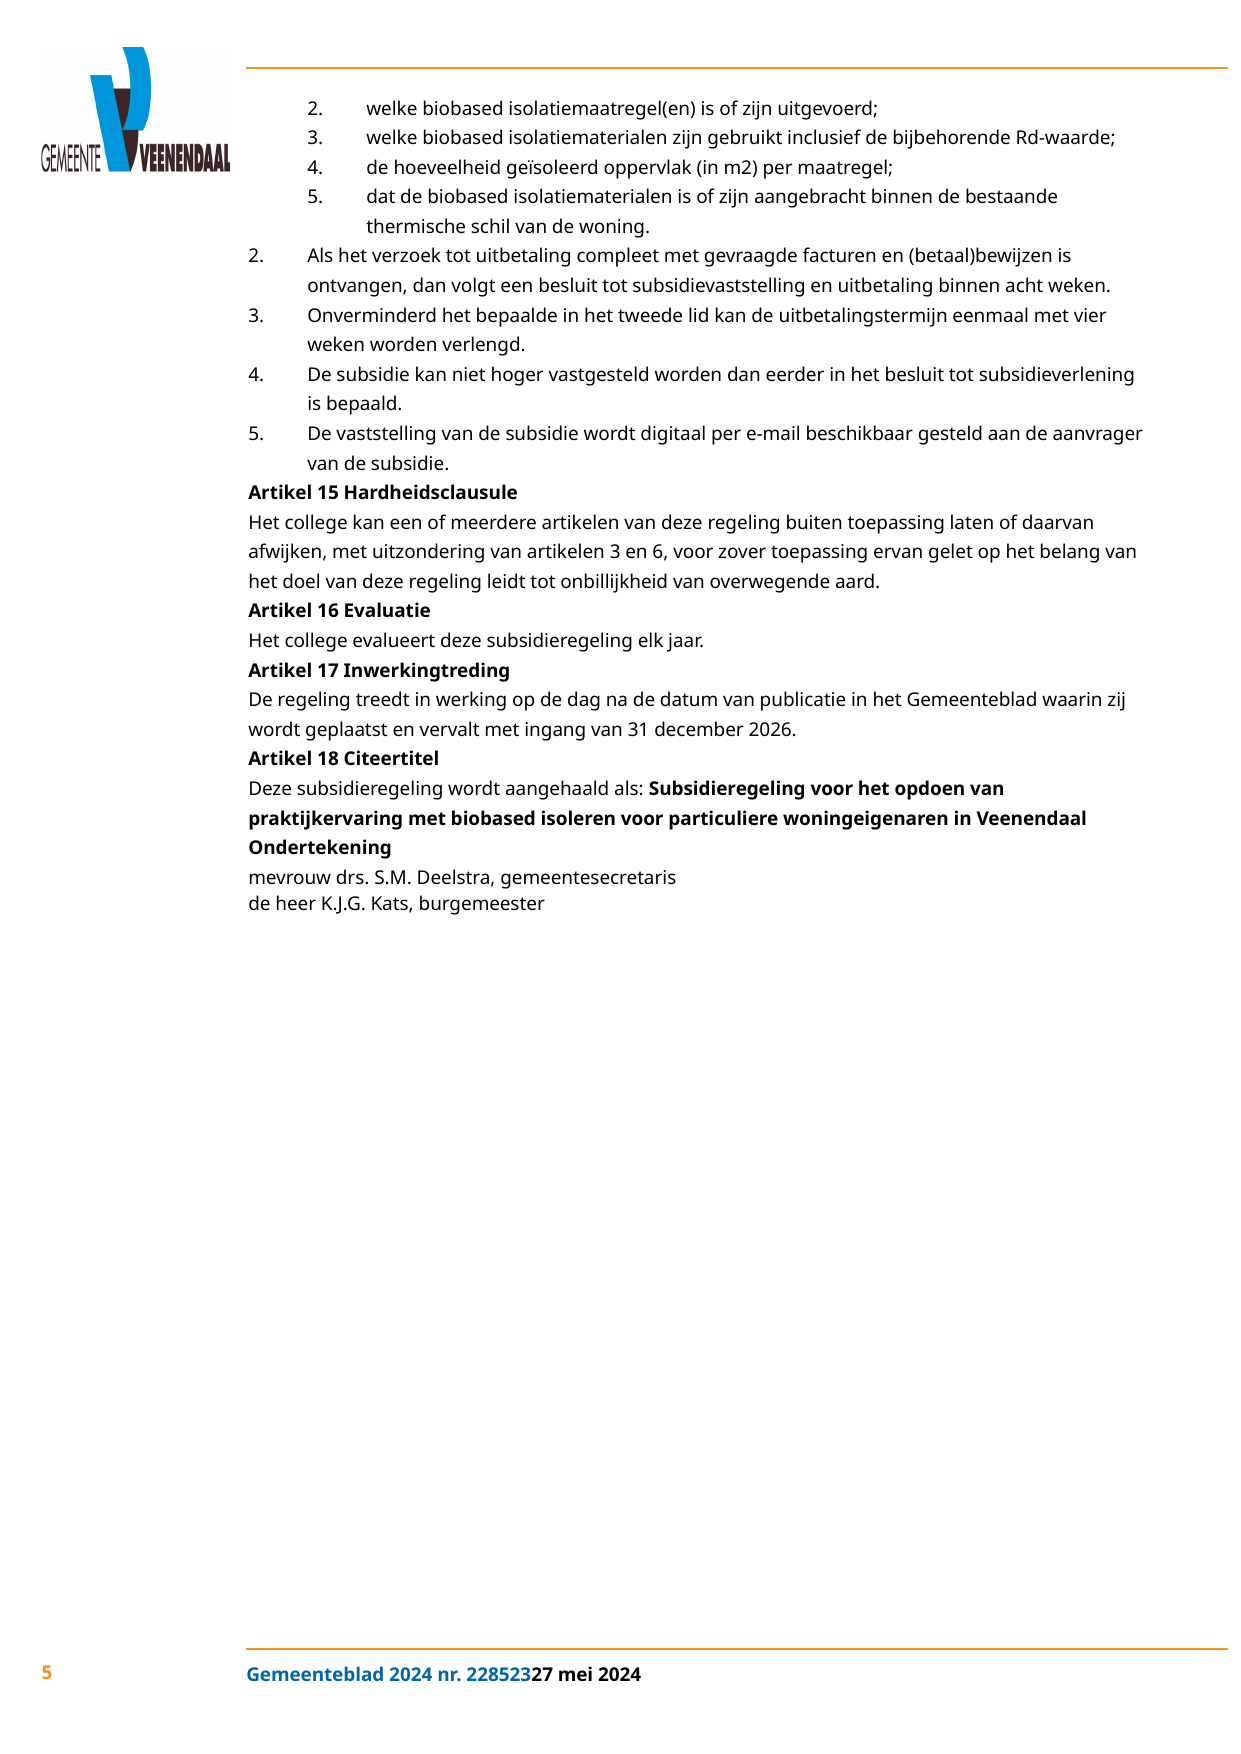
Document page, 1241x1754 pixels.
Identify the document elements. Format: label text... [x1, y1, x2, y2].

list welke biobased isolatiemaatregel(en) is of zijn uitgevoerd; [307, 95, 1152, 121]
text Het college evalueert deze subsidieregeling elk jaar. [248, 627, 1152, 653]
list dat de biobased isolatiematerialen is of zijn aangebracht binnen de bestaande thermische schil van de woning. [307, 183, 1152, 239]
list Als het verzoek tot uitbetaling compleet met gevraagde facturen en (betaal)bewijzen is ontvangen, dan volgt een besluit tot subsidievaststelling en uitbetaling binnen acht weken. [248, 243, 1152, 298]
picture [41, 47, 130, 172]
list De vaststelling van de subsidie wordt digitaal per e-mail beschikbaar gesteld aan de aanvrager van de subsidie. [248, 420, 1152, 476]
list De subsidie kan niet hoger vastgesteld worden dan eerder in het besluit tot subsidieverlening is bepaald. [248, 361, 1152, 416]
text Artikel 17 Inwerkingtreding [248, 657, 1152, 683]
text Artikel 16 Evaluatie [248, 598, 1152, 623]
text Ondertekening [248, 834, 1152, 860]
text De regeling treedt in werking op de dag na de datum van publicatie in het Gemeenteblad waarin zij wordt geplaatst en vervalt met ingang van 31 december 2026. [248, 686, 1152, 742]
text de heer K.J.G. Kats, burgemeester [248, 890, 1152, 915]
picture [123, 47, 231, 172]
text Artikel 15 Hardheidsclausule [248, 479, 1152, 505]
text mevrouw drs. S.M. Deelstra, gemeentesecretaris [248, 864, 1152, 890]
text Deze subsidieregeling wordt aangehaald als: Subsidieregeling voor het opdoen van praktijkervaring met biobased isoleren voor particuliere woningeigenaren in Veenendaal [248, 775, 1152, 831]
list Onverminderd het bepaalde in het tweede lid kan de uitbetalingstermijn eenmaal met vier weken worden verlengd. [248, 302, 1152, 357]
text Artikel 18 Citeertitel [248, 746, 1152, 771]
list welke biobased isolatiematerialen zijn gebruikt inclusief de bijbehorende Rd-waarde; [307, 124, 1152, 150]
list de hoeveelheid geïsoleerd oppervlak (in m2) per maatregel; [307, 154, 1152, 180]
text Het college kan een of meerdere artikelen van deze regeling buiten toepassing laten of daarvan afwijken, met uitzondering van artikelen 3 en 6, voor zover toepassing ervan gelet op het belang van het doel van deze regeling leidt tot onbillijkheid van overwegende aard. [248, 509, 1152, 594]
